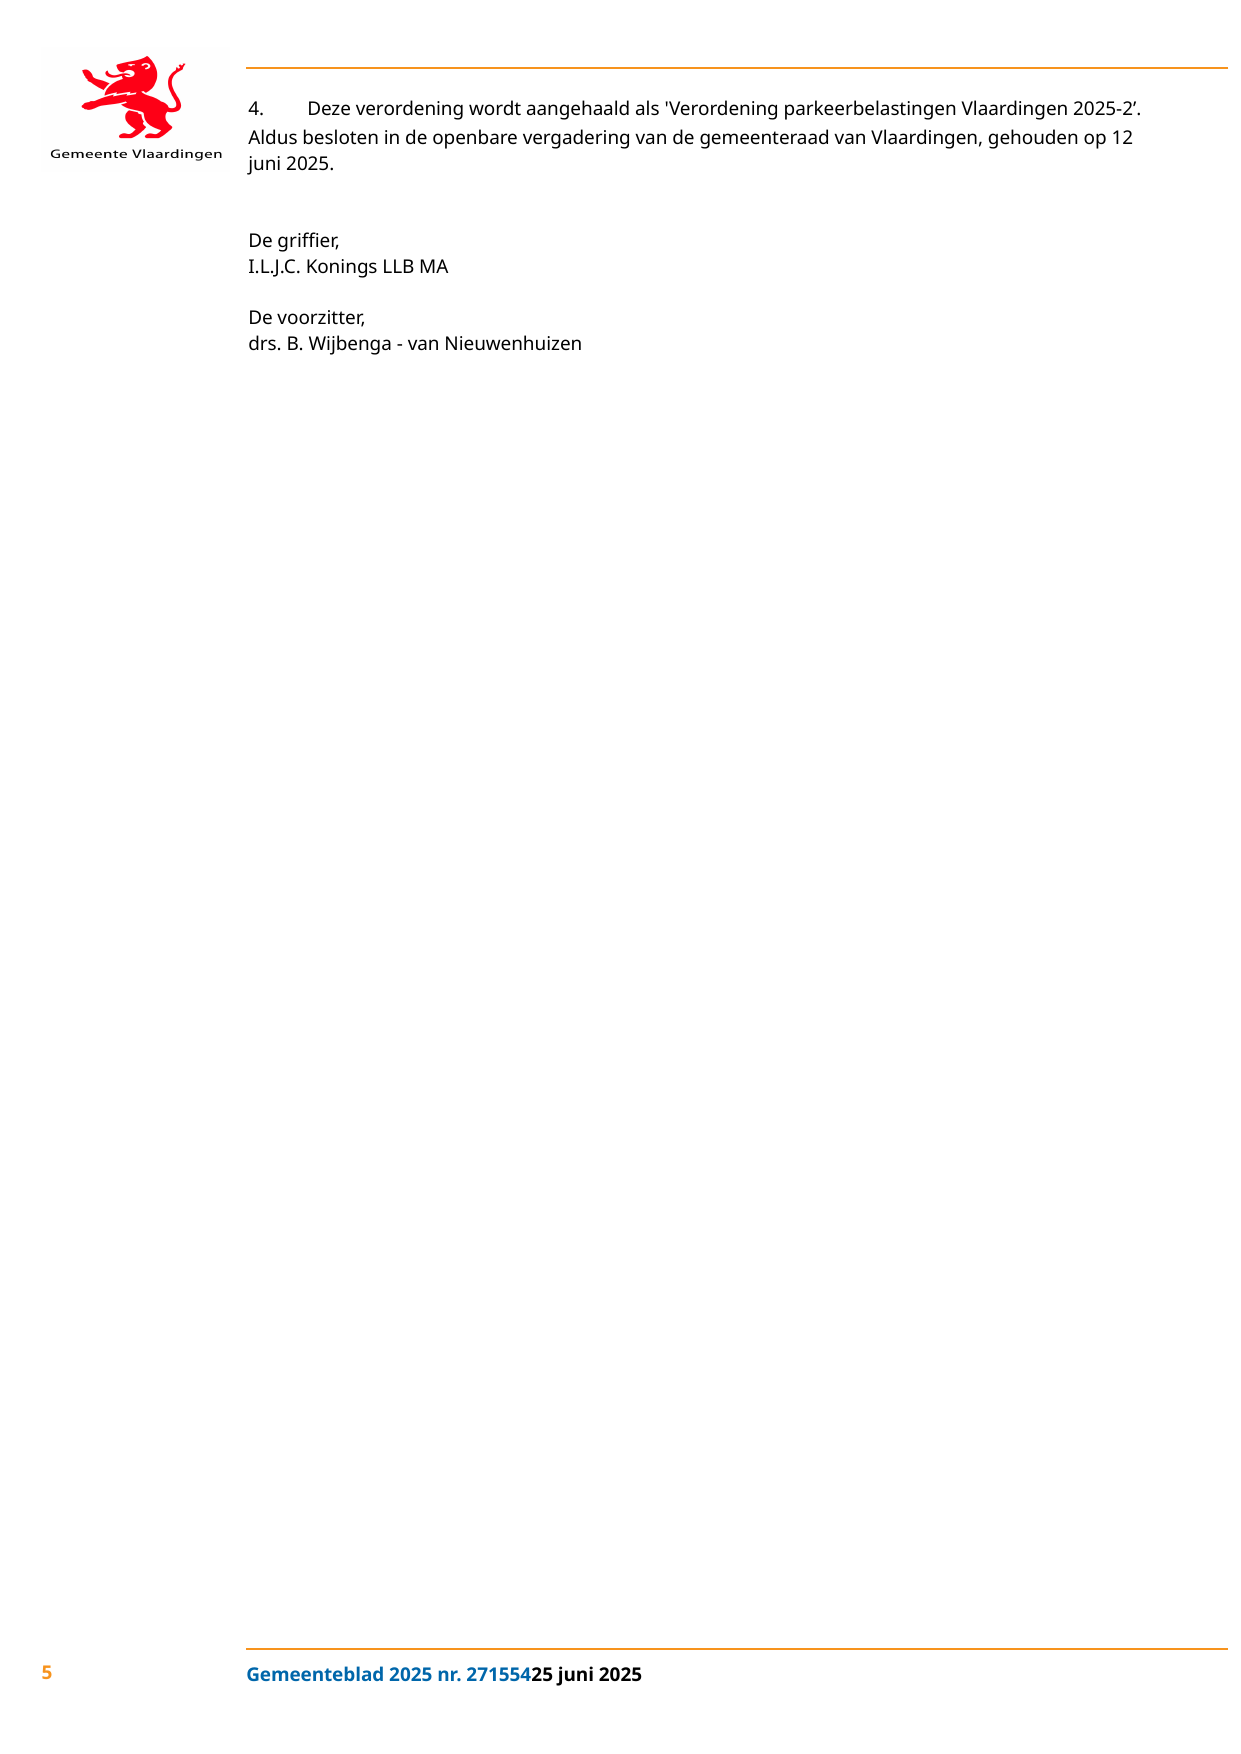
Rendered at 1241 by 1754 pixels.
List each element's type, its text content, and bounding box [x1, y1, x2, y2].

text De voorzitter, [248, 304, 1152, 330]
text drs. B. Wijbenga - van Nieuwenhuizen [248, 330, 1152, 356]
text De griffier, [248, 227, 1152, 253]
text Aldus besloten in de openbare vergadering van de gemeenteraad van Vlaardingen, gehouden op 12 juni 2025. [248, 124, 1152, 176]
list Deze verordening wordt aangehaald als 'Verordening parkeerbelastingen Vlaardingen 2025-2’. [248, 95, 1152, 121]
text I.L.J.C. Konings LLB MA [248, 253, 1152, 279]
picture [41, 47, 231, 172]
